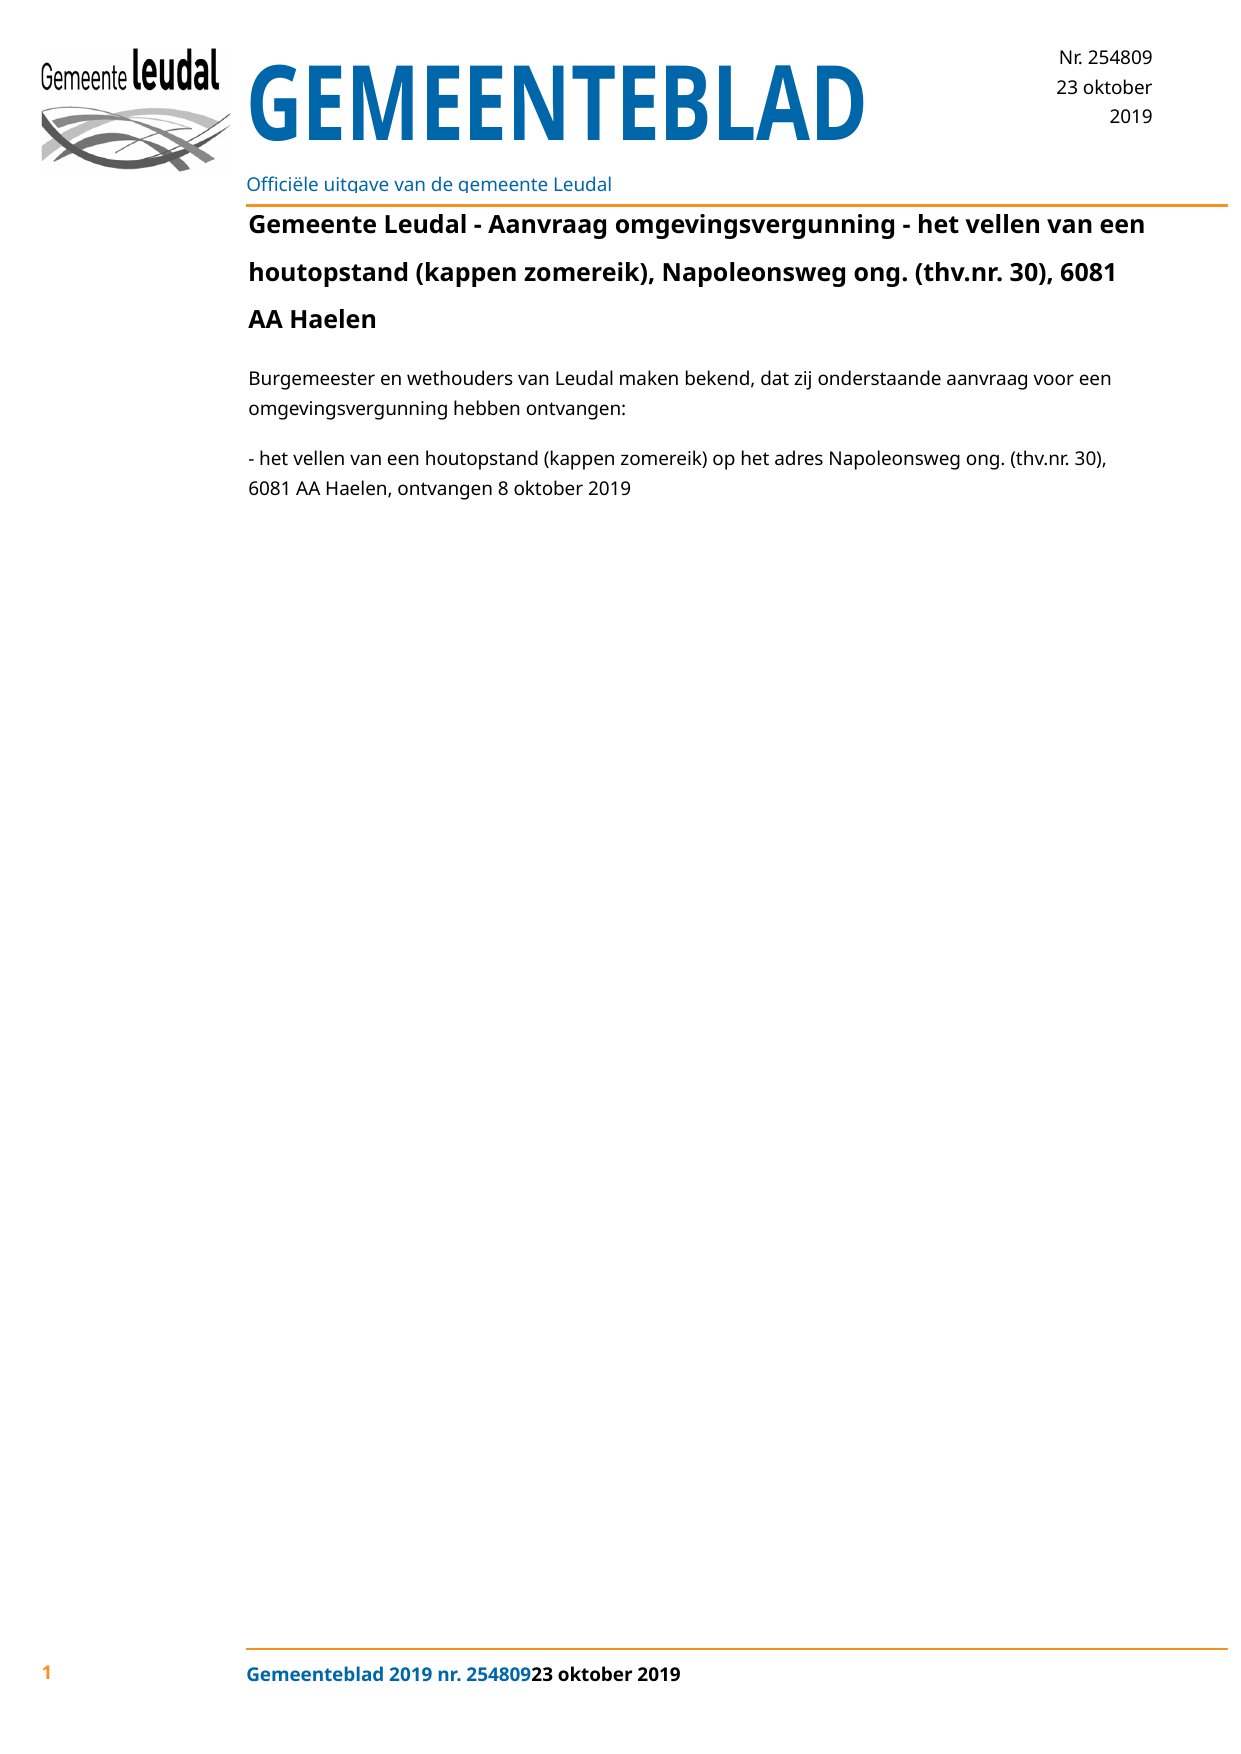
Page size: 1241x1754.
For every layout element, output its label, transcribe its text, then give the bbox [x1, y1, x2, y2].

text - het vellen van een houtopstand (kappen zomereik) op het adres Napoleonsweg ong. (thv.nr. 30), 6081 AA Haelen, ontvangen 8 oktober 2019 [248, 446, 1152, 501]
picture [41, 47, 231, 172]
text Gemeente Leudal - Aanvraag omgevingsvergunning - het vellen van een houtopstand (kappen zomereik), Napoleonsweg ong. (thv.nr. 30), 6081 AA Haelen [248, 207, 1152, 336]
text Burgemeester en wethouders van Leudal maken bekend, dat zij onderstaande aanvraag voor een omgevingsvergunning hebben ontvangen: [248, 366, 1152, 421]
